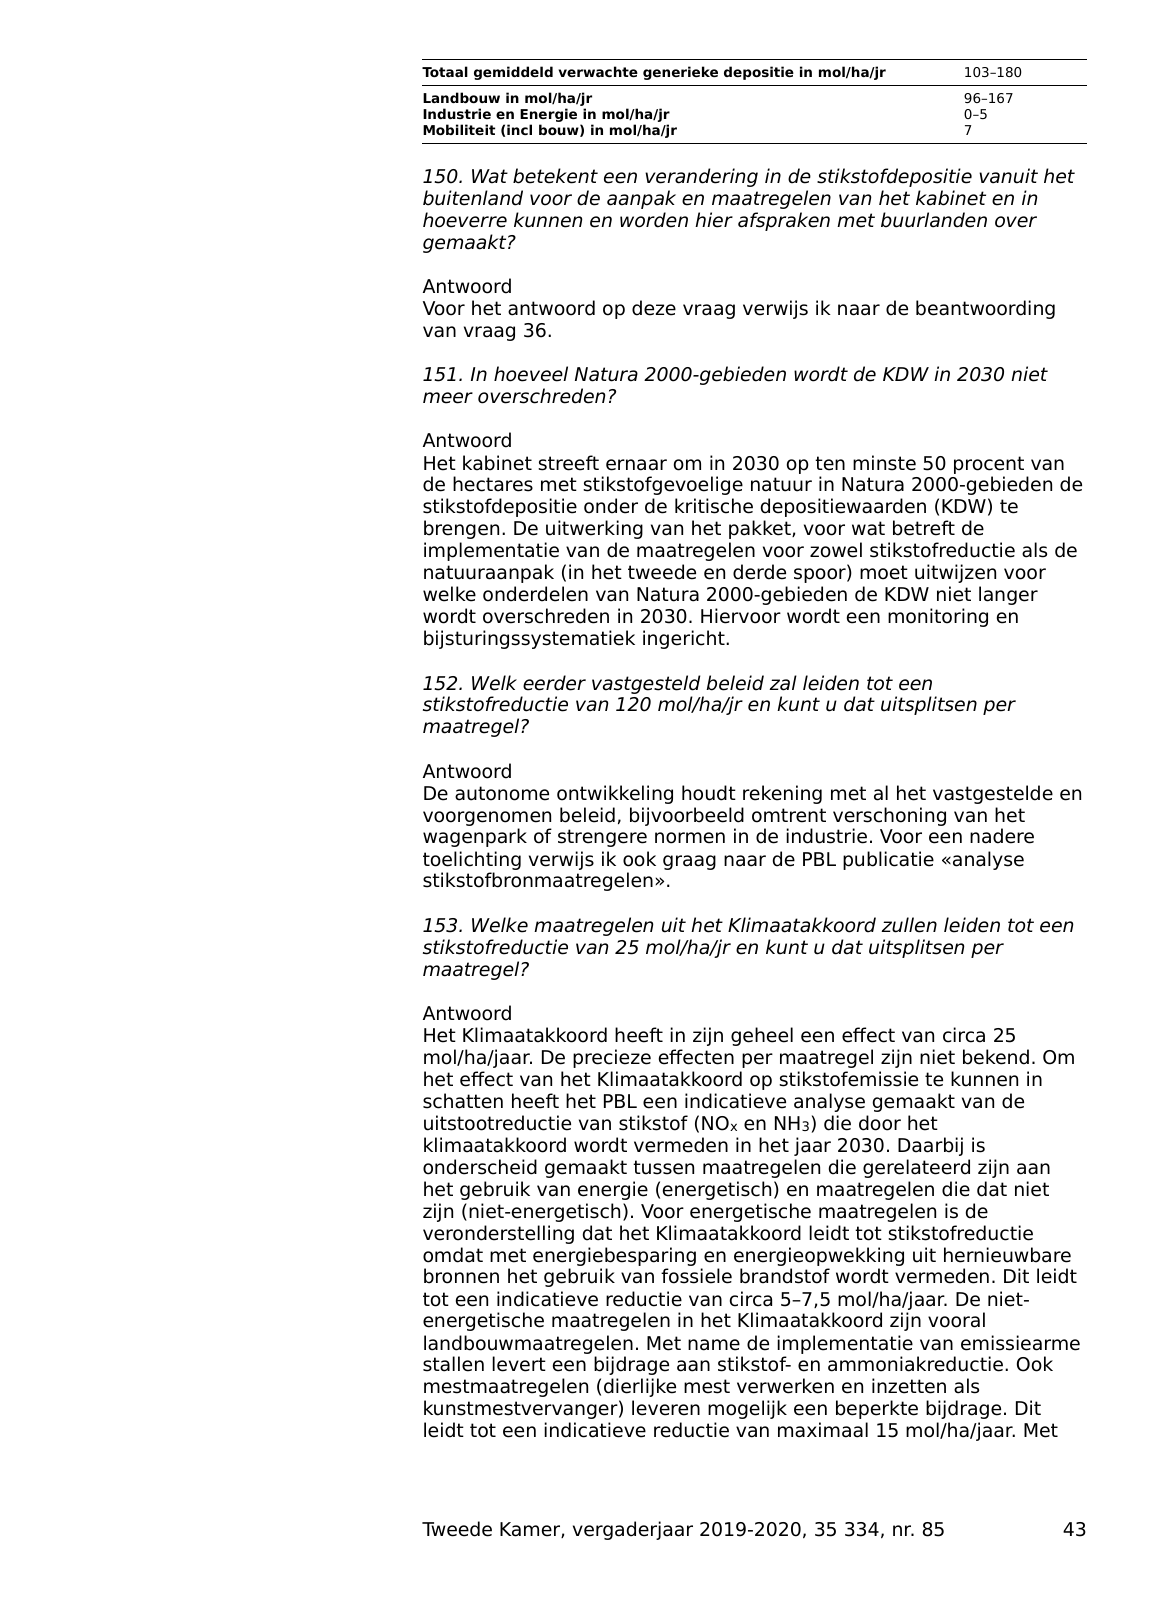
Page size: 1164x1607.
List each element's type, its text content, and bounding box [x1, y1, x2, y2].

text Het kabinet streeft ernaar om in 2030 op ten minste 50 procent van de hectares met stikstofgevoelige natuur in Natura 2000-gebieden de stikstofdepositie onder de kritische depositiewaarden (KDW) te brengen. De uitwerking van het pakket, voor wat betreft de implementatie van de maatregelen voor zowel stikstofreductie als de natuuraanpak (in het tweede en derde spoor) moet uitwijzen voor welke onderdelen van Natura 2000-gebieden de KDW niet langer wordt overschreden in 2030. Hiervoor wordt een monitoring en bijsturingssystematiek ingericht. [422, 452, 1087, 650]
table_cell 7 [958, 123, 1087, 143]
table_header Totaal gemiddeld verwachte generieke depositie in mol/ha/jr [422, 60, 958, 85]
text De autonome ontwikkeling houdt rekening met al het vastgestelde en voorgenomen beleid, bijvoorbeeld omtrent verschoning van het wagenpark of strengere normen in de industrie. Voor een nadere toelichting verwijs ik ook graag naar de PBL publicatie «analyse stikstofbronmaatregelen». [422, 782, 1087, 892]
text Antwoord [422, 761, 1087, 782]
table_header 103–180 [958, 60, 1087, 85]
text Antwoord [422, 430, 1087, 452]
text 150. Wat betekent een verandering in de stikstofdepositie vanuit het buitenland voor de aanpak en maatregelen van het kabinet en in hoeverre kunnen en worden hier afspraken met buurlanden over gemaakt? [422, 166, 1087, 254]
table_cell Mobiliteit (incl bouw) in mol/ha/jr [422, 123, 958, 143]
text Het Klimaatakkoord heeft in zijn geheel een effect van circa 25 mol/ha/jaar. De precieze effecten per maatregel zijn niet bekend. Om het effect van het Klimaatakkoord op stikstofemissie te kunnen in schatten heeft het PBL een indicatieve analyse gemaakt van de uitstootreductie van stikstof (NOx en NH3) die door het klimaatakkoord wordt vermeden in het jaar 2030. Daarbij is onderscheid gemaakt tussen maatregelen die gerelateerd zijn aan het gebruik van energie (energetisch) en maatregelen die dat niet zijn (niet-energetisch). Voor energetische maatregelen is de veronderstelling dat het Klimaatakkoord leidt tot stikstofreductie omdat met energiebesparing en energieopwekking uit hernieuwbare bronnen het gebruik van fossiele brandstof wordt vermeden. Dit leidt tot een indicatieve reductie van circa 5–7,5 mol/ha/jaar. De niet-energetische maatregelen in het Klimaatakkoord zijn vooral landbouwmaatregelen. Met name de implementatie van emissiearme stallen levert een bijdrage aan stikstof- en ammoniakreductie. Ook mestmaatregelen (dierlijke mest verwerken en inzetten als kunstmestvervanger) leveren mogelijk een beperkte bijdrage. Dit leidt tot een indicatieve reductie van maximaal 15 mol/ha/jaar. Met [422, 1025, 1087, 1442]
text 153. Welke maatregelen uit het Klimaatakkoord zullen leiden tot een stikstofreductie van 25 mol/ha/jr en kunt u dat uitsplitsen per maatregel? [422, 914, 1087, 981]
table_cell Industrie en Energie in mol/ha/jr [422, 107, 958, 122]
text Voor het antwoord op deze vraag verwijs ik naar de beantwoording van vraag 36. [422, 298, 1087, 342]
text Antwoord [422, 276, 1087, 298]
table_cell 96–167 [958, 86, 1087, 107]
table_cell 0–5 [958, 107, 1087, 122]
table_cell Landbouw in mol/ha/jr [422, 86, 958, 107]
text 151. In hoeveel Natura 2000-gebieden wordt de KDW in 2030 niet meer overschreden? [422, 364, 1087, 408]
text Antwoord [422, 1003, 1087, 1025]
text 152. Welk eerder vastgesteld beleid zal leiden tot een stikstofreductie van 120 mol/ha/jr en kunt u dat uitsplitsen per maatregel? [422, 672, 1087, 738]
